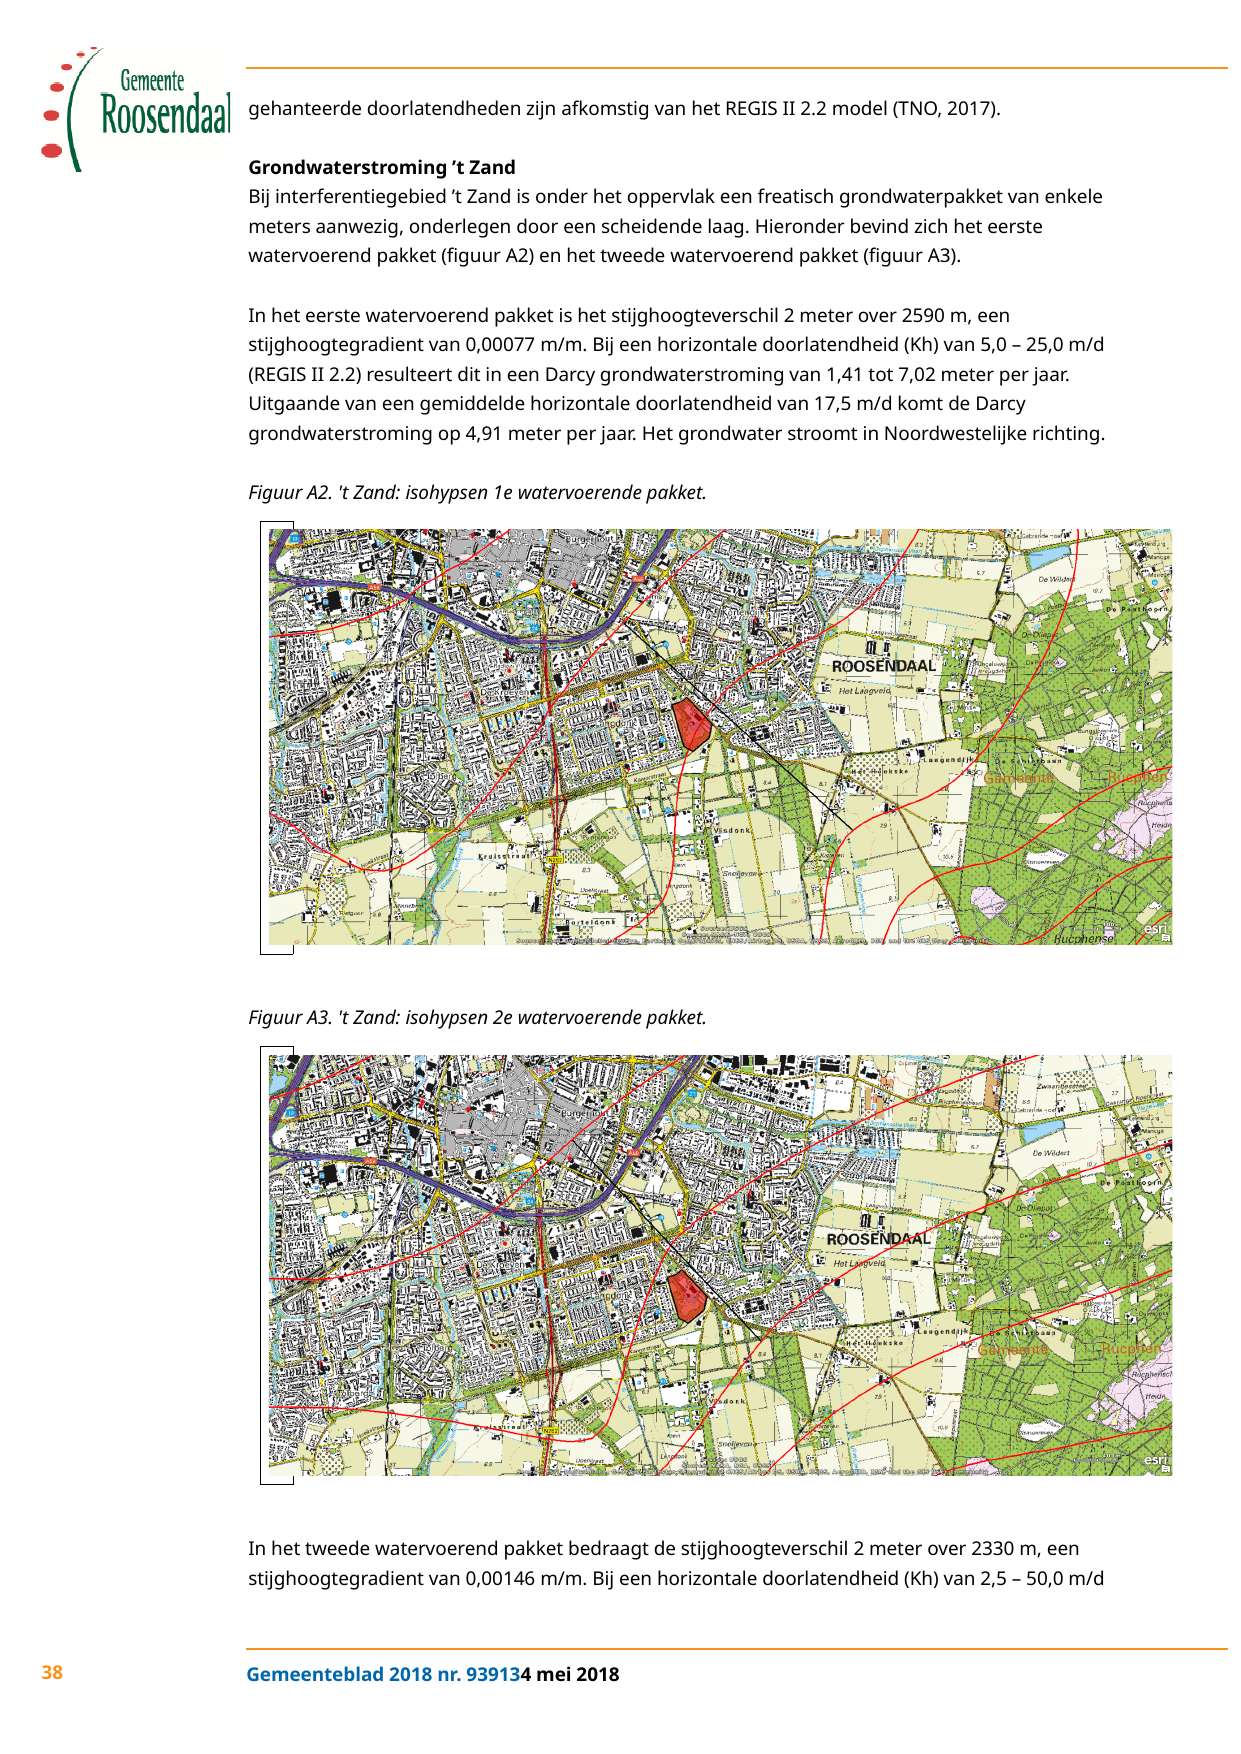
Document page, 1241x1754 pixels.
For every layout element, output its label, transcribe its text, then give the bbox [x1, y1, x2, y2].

text gehanteerde doorlatendheden zijn afkomstig van het REGIS II 2.2 model (TNO, 2017). [248, 95, 1152, 121]
text Bij interferentiegebied ’t Zand is onder het oppervlak een freatisch grondwaterpakket van enkele meters aanwezig, onderlegen door een scheidende laag. Hieronder bevind zich het eerste watervoerend pakket (figuur A2) en het tweede watervoerend pakket (figuur A3). [248, 183, 1152, 268]
text Grondwaterstroming ’t Zand [248, 154, 1152, 180]
text In het eerste watervoerend pakket is het stijghoogteverschil 2 meter over 2590 m, een stijghoogtegradient van 0,00077 m/m. Bij een horizontale doorlatendheid (Kh) van 5,0 – 25,0 m/d (REGIS II 2.2) resulteert dit in een Darcy grondwaterstroming van 1,41 tot 7,02 meter per jaar. Uitgaande van een gemiddelde horizontale doorlatendheid van 17,5 m/d komt de Darcy grondwaterstroming op 4,91 meter per jaar. Het grondwater stroomt in Noordwestelijke richting. [248, 302, 1152, 446]
picture [41, 47, 231, 172]
picture [268, 529, 1173, 945]
text Figuur A2. 't Zand: isohypsen 1e watervoerende pakket. [248, 479, 1152, 505]
picture [268, 1055, 1173, 1476]
text In het tweede watervoerend pakket bedraagt de stijghoogteverschil 2 meter over 2330 m, een stijghoogtegradient van 0,00146 m/m. Bij een horizontale doorlatendheid (Kh) van 2,5 – 50,0 m/d [248, 1535, 1152, 1591]
text Figuur A3. 't Zand: isohypsen 2e watervoerende pakket. [248, 1004, 1152, 1030]
